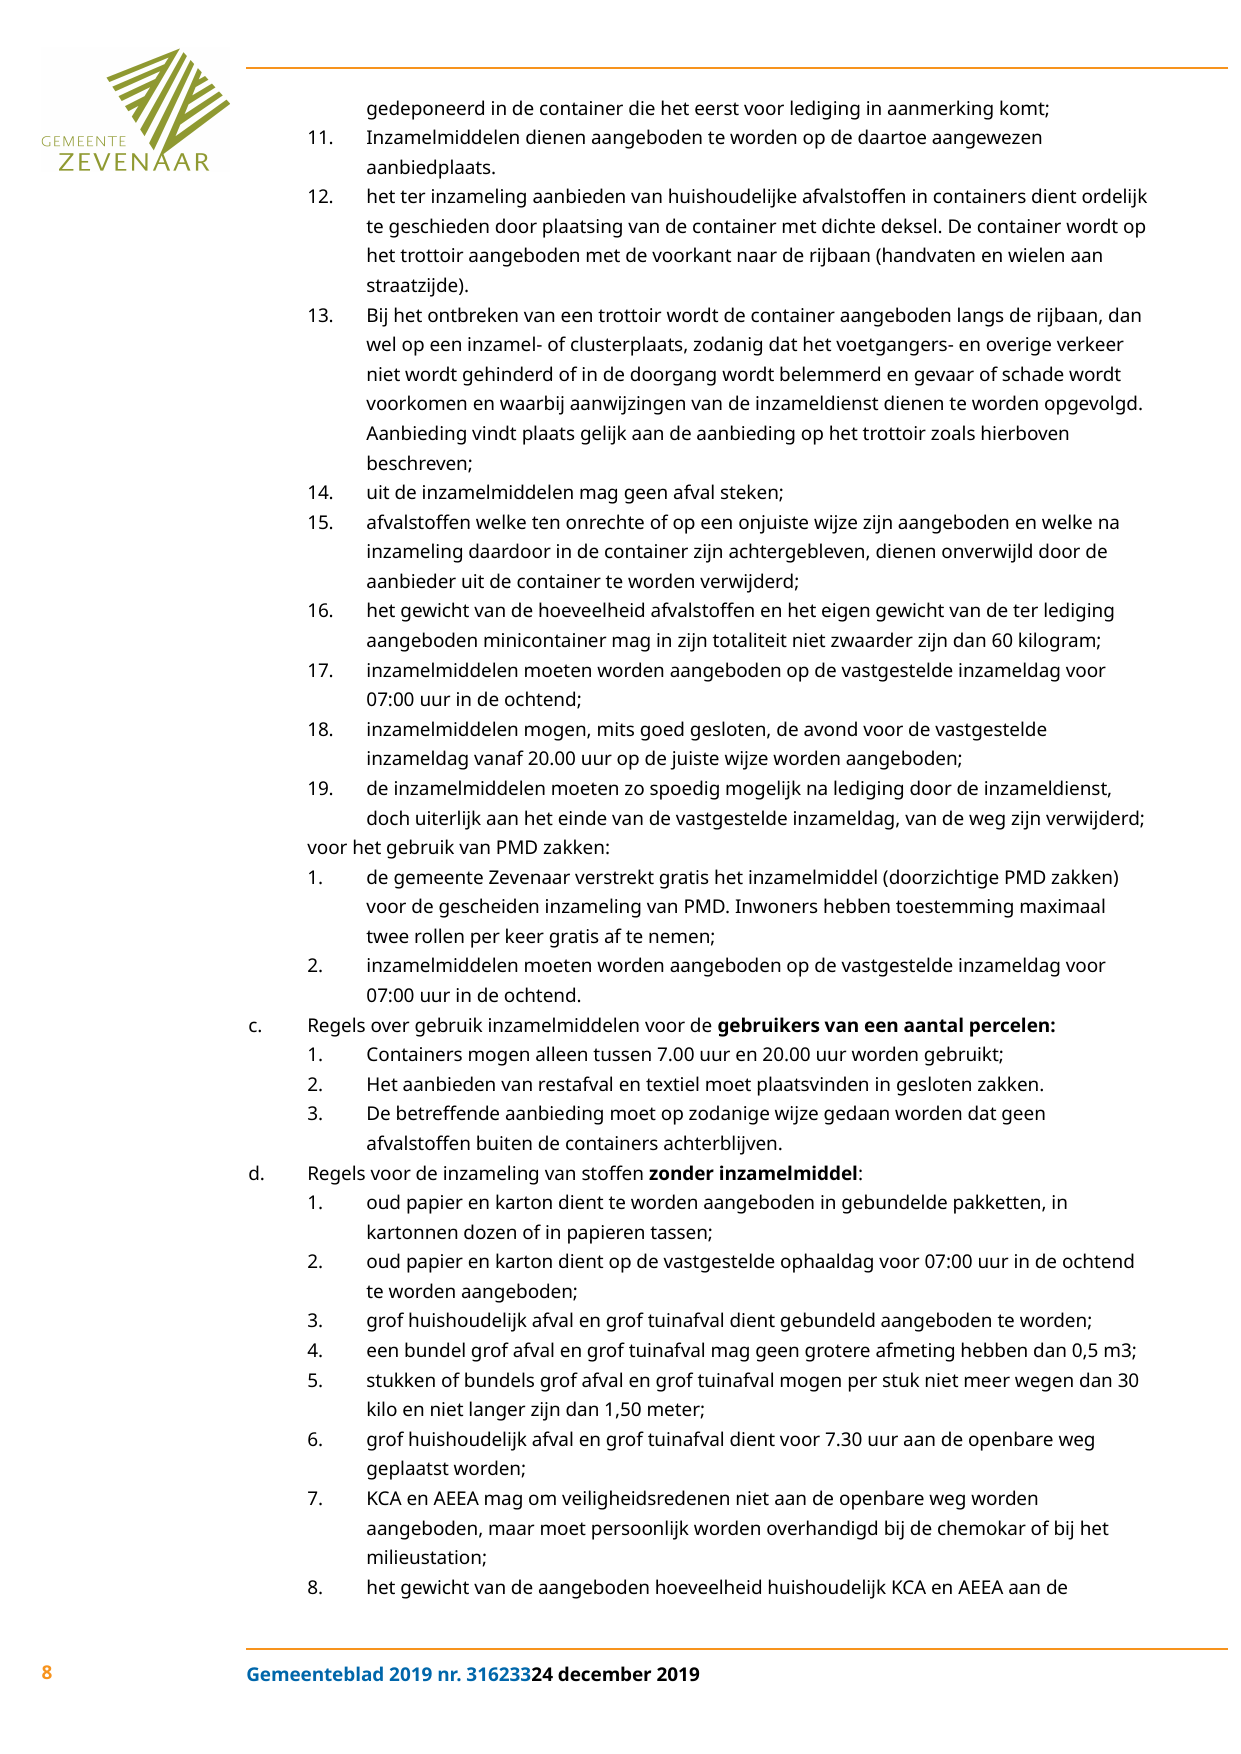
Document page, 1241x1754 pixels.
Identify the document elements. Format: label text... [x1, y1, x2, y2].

list Containers mogen alleen tussen 7.00 uur en 20.00 uur worden gebruikt; [307, 1041, 1152, 1067]
list het gewicht van de hoeveelheid afvalstoffen en het eigen gewicht van de ter lediging aangeboden minicontainer mag in zijn totaliteit niet zwaarder zijn dan 60 kilogram; [307, 598, 1152, 653]
list uit de inzamelmiddelen mag geen afval steken; [307, 479, 1152, 505]
list de inzamelmiddelen moeten zo spoedig mogelijk na lediging door de inzameldienst, doch uiterlijk aan het einde van de vastgestelde inzameldag, van de weg zijn verwijderd; [307, 775, 1152, 831]
list Regels over gebruik inzamelmiddelen voor de gebruikers van een aantal percelen: [248, 1012, 1152, 1038]
list de gemeente Zevenaar verstrekt gratis het inzamelmiddel (doorzichtige PMD zakken) voor de gescheiden inzameling van PMD. Inwoners hebben toestemming maximaal twee rollen per keer gratis af te nemen; [307, 864, 1152, 949]
list grof huishoudelijk afval en grof tuinafval dient voor 7.30 uur aan de openbare weg geplaatst worden; [307, 1426, 1152, 1481]
list Het aanbieden van restafval en textiel moet plaatsvinden in gesloten zakken. [307, 1071, 1152, 1097]
list inzamelmiddelen moeten worden aangeboden op de vastgestelde inzameldag voor 07:00 uur in de ochtend. [307, 953, 1152, 1008]
list oud papier en karton dient op de vastgestelde ophaaldag voor 07:00 uur in de ochtend te worden aangeboden; [307, 1248, 1152, 1304]
list voor het gebruik van PMD zakken: [248, 834, 1152, 860]
picture [41, 47, 231, 172]
list afvalstoffen welke ten onrechte of op een onjuiste wijze zijn aangeboden en welke na inzameling daardoor in de container zijn achtergebleven, dienen onverwijld door de aanbieder uit de container te worden verwijderd; [307, 509, 1152, 594]
list oud papier en karton dient te worden aangeboden in gebundelde pakketten, in kartonnen dozen of in papieren tassen; [307, 1189, 1152, 1245]
list het gewicht van de aangeboden hoeveelheid huishoudelijk KCA en AEEA aan de [307, 1574, 1152, 1600]
list Inzamelmiddelen dienen aangeboden te worden op de daartoe aangewezen aanbiedplaats. [307, 124, 1152, 180]
list een bundel grof afval en grof tuinafval mag geen grotere afmeting hebben dan 0,5 m3; [307, 1337, 1152, 1363]
list stukken of bundels grof afval en grof tuinafval mogen per stuk niet meer wegen dan 30 kilo en niet langer zijn dan 1,50 meter; [307, 1367, 1152, 1422]
list Bij het ontbreken van een trottoir wordt de container aangeboden langs de rijbaan, dan wel op een inzamel- of clusterplaats, zodanig dat het voetgangers- en overige verkeer niet wordt gehinderd of in de doorgang wordt belemmerd en gevaar of schade wordt voorkomen en waarbij aanwijzingen van de inzameldienst dienen te worden opgevolgd. Aanbieding vindt plaats gelijk aan de aanbieding op het trottoir zoals hierboven beschreven; [307, 302, 1152, 476]
list inzamelmiddelen moeten worden aangeboden op de vastgestelde inzameldag voor 07:00 uur in de ochtend; [307, 657, 1152, 712]
list het ter inzameling aanbieden van huishoudelijke afvalstoffen in containers dient ordelijk te geschieden door plaatsing van de container met dichte deksel. De container wordt op het trottoir aangeboden met de voorkant naar de rijbaan (handvaten en wielen aan straatzijde). [307, 183, 1152, 298]
list inzamelmiddelen mogen, mits goed gesloten, de avond voor de vastgestelde inzameldag vanaf 20.00 uur op de juiste wijze worden aangeboden; [307, 716, 1152, 771]
list De betreffende aanbieding moet op zodanige wijze gedaan worden dat geen afvalstoffen buiten de containers achterblijven. [307, 1101, 1152, 1156]
list Regels voor de inzameling van stoffen zonder inzamelmiddel: [248, 1160, 1152, 1186]
list grof huishoudelijk afval en grof tuinafval dient gebundeld aangeboden te worden; [307, 1308, 1152, 1333]
list KCA en AEEA mag om veiligheidsredenen niet aan de openbare weg worden aangeboden, maar moet persoonlijk worden overhandigd bij de chemokar of bij het milieustation; [307, 1485, 1152, 1570]
list gedeponeerd in de container die het eerst voor lediging in aanmerking komt; [307, 95, 1152, 121]
